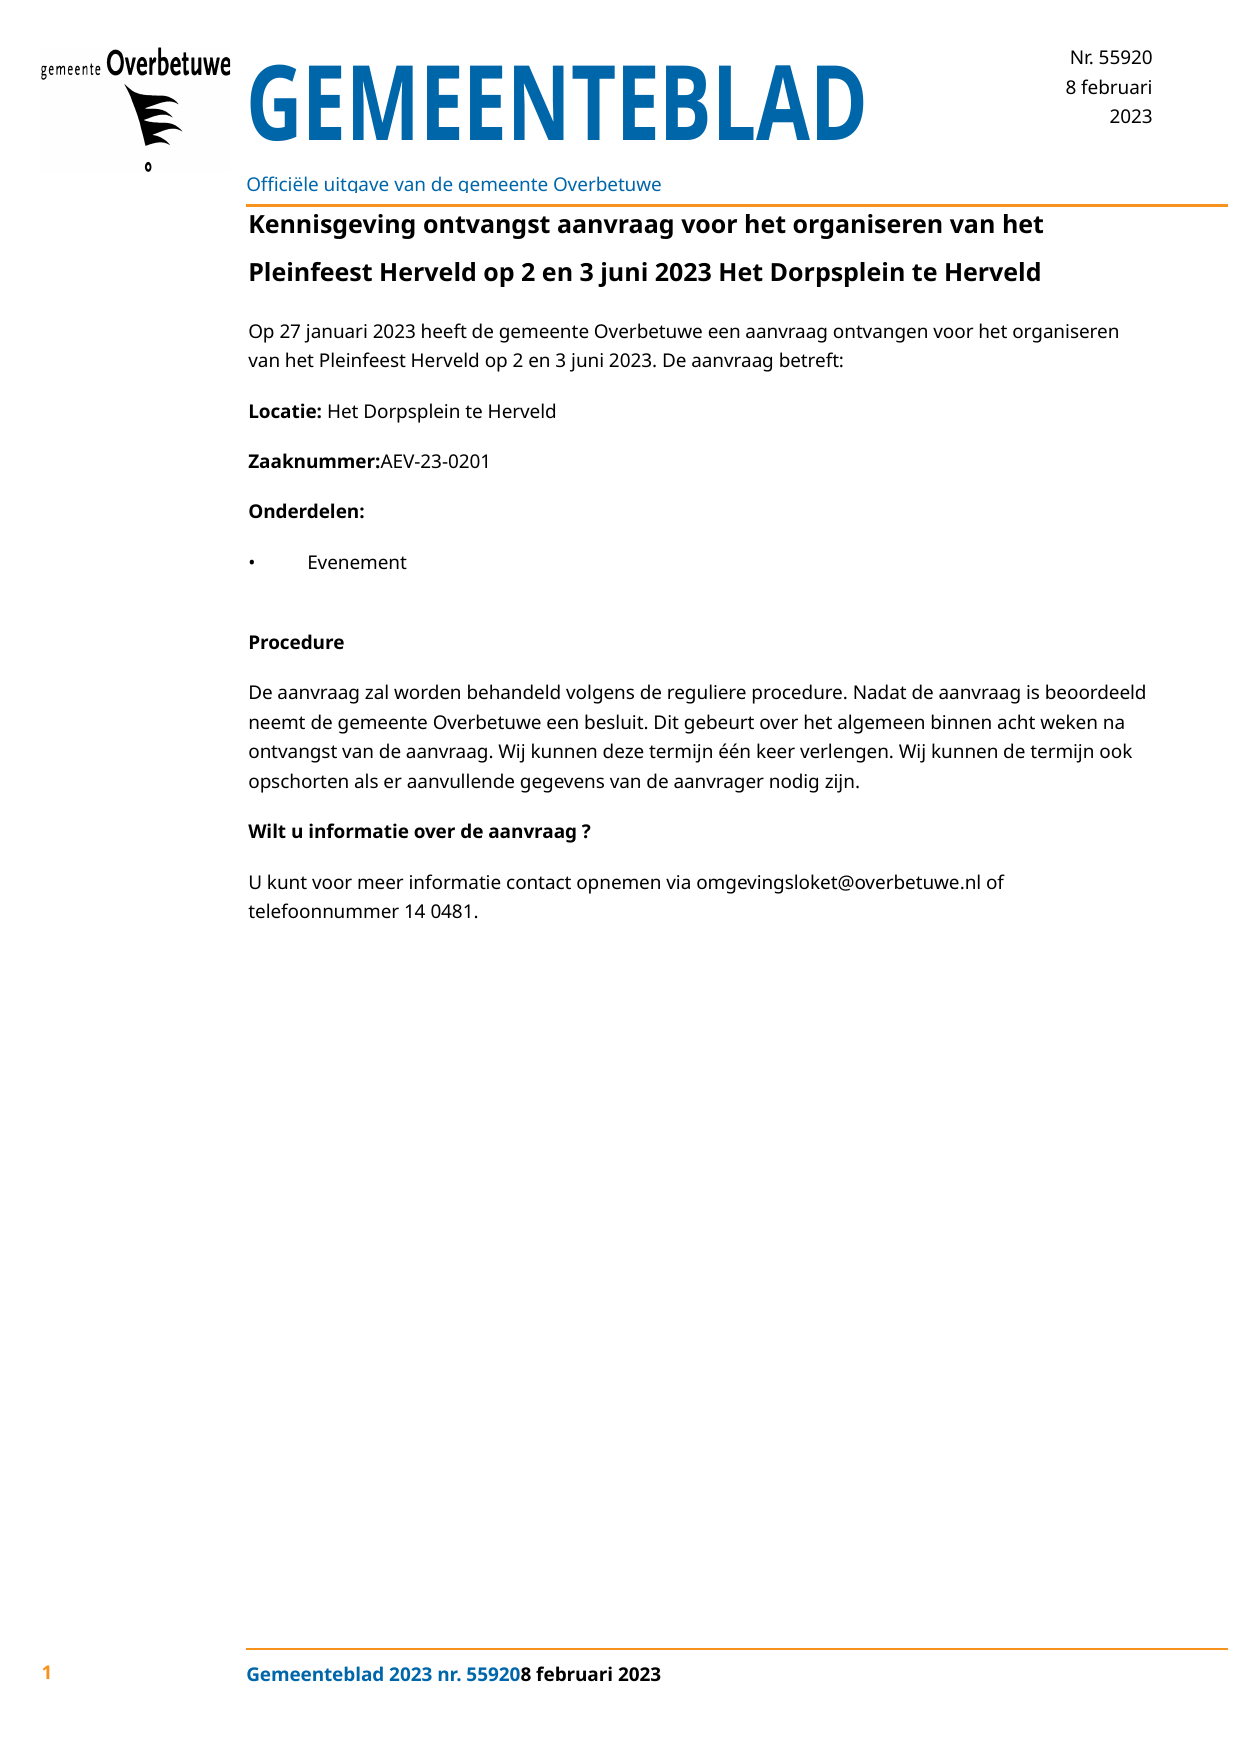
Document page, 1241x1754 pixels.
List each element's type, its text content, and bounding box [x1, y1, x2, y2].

picture [41, 47, 231, 172]
list Evenement [248, 549, 1152, 575]
text U kunt voor meer informatie contact opnemen via omgevingsloket@overbetuwe.nl of telefoonnummer 14 0481. [248, 869, 1152, 924]
text Op 27 januari 2023 heeft de gemeente Overbetuwe een aanvraag ontvangen voor het organiseren van het Pleinfeest Herveld op 2 en 3 juni 2023. De aanvraag betreft: [248, 318, 1152, 373]
text Locatie: Het Dorpsplein te Herveld [248, 398, 1152, 424]
text Wilt u informatie over de aanvraag ? [248, 819, 1152, 844]
text Zaaknummer:AEV-23-0201 [248, 448, 1152, 474]
text Kennisgeving ontvangst aanvraag voor het organiseren van het Pleinfeest Herveld op 2 en 3 juni 2023 Het Dorpsplein te Herveld [248, 207, 1152, 288]
text Onderdelen: [248, 499, 1152, 524]
text Procedure [248, 629, 1152, 655]
text De aanvraag zal worden behandeld volgens de reguliere procedure. Nadat de aanvraag is beoordeeld neemt de gemeente Overbetuwe een besluit. Dit gebeurt over het algemeen binnen acht weken na ontvangst van de aanvraag. Wij kunnen deze termijn één keer verlengen. Wij kunnen de termijn ook opschorten als er aanvullende gegevens van de aanvrager nodig zijn. [248, 679, 1152, 794]
